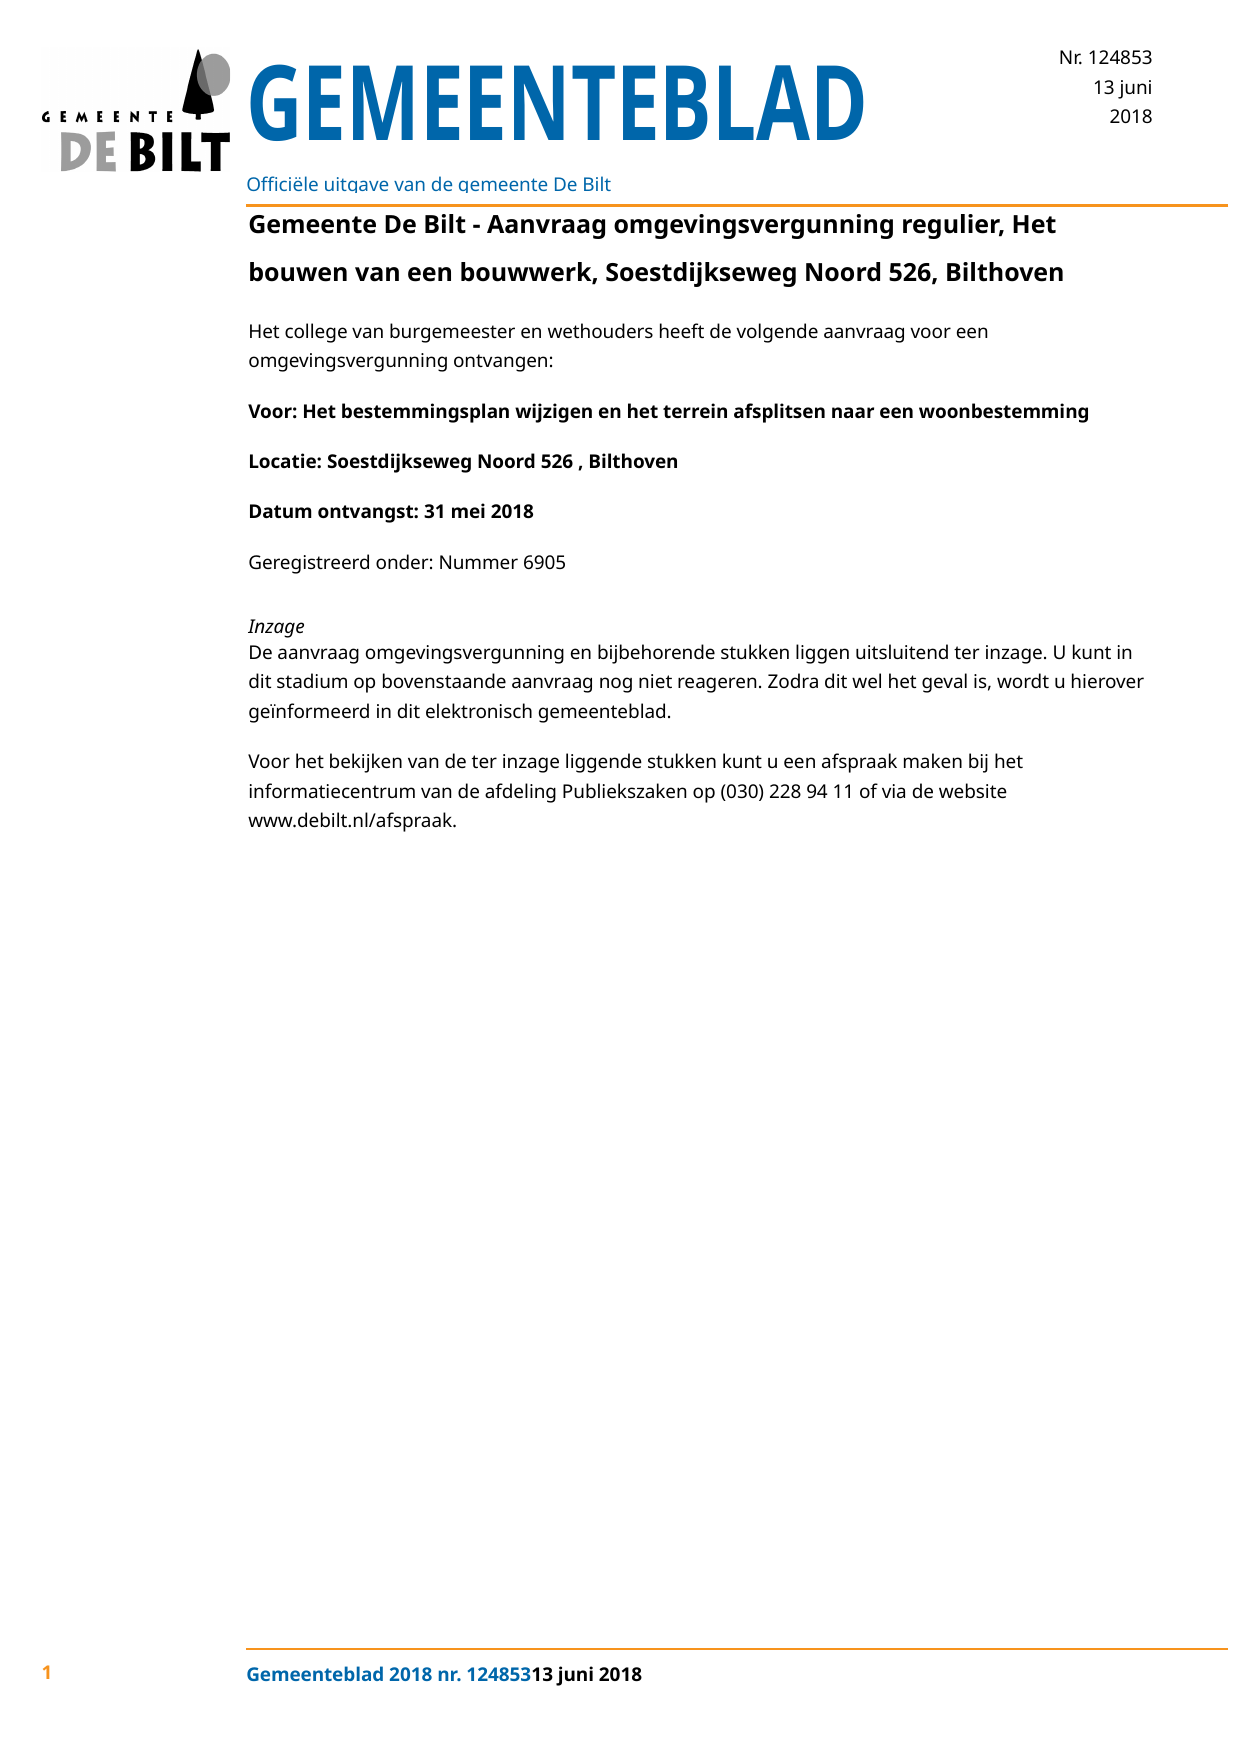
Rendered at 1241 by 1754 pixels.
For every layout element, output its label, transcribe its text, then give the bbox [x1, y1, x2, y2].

text Datum ontvangst: 31 mei 2018 [248, 499, 1152, 524]
text De aanvraag omgevingsvergunning en bijbehorende stukken liggen uitsluitend ter inzage. U kunt in dit stadium op bovenstaande aanvraag nog niet reageren. Zodra dit wel het geval is, wordt u hierover geïnformeerd in dit elektronisch gemeenteblad. [248, 639, 1152, 724]
picture [41, 47, 231, 172]
text Gemeente De Bilt - Aanvraag omgevingsvergunning regulier, Het bouwen van een bouwwerk, Soestdijkseweg Noord 526, Bilthoven [248, 207, 1152, 288]
text Het college van burgemeester en wethouders heeft de volgende aanvraag voor een omgevingsvergunning ontvangen: [248, 318, 1152, 373]
text Locatie: Soestdijkseweg Noord 526 , Bilthoven [248, 448, 1152, 474]
text Voor het bekijken van de ter inzage liggende stukken kunt u een afspraak maken bij het informatiecentrum van de afdeling Publiekszaken op (030) 228 94 11 of via de website www.debilt.nl/afspraak. [248, 748, 1152, 833]
text Voor: Het bestemmingsplan wijzigen en het terrein afsplitsen naar een woonbestemming [248, 398, 1152, 424]
text Inzage [248, 613, 1152, 639]
text Geregistreerd onder: Nummer 6905 [248, 549, 1152, 575]
